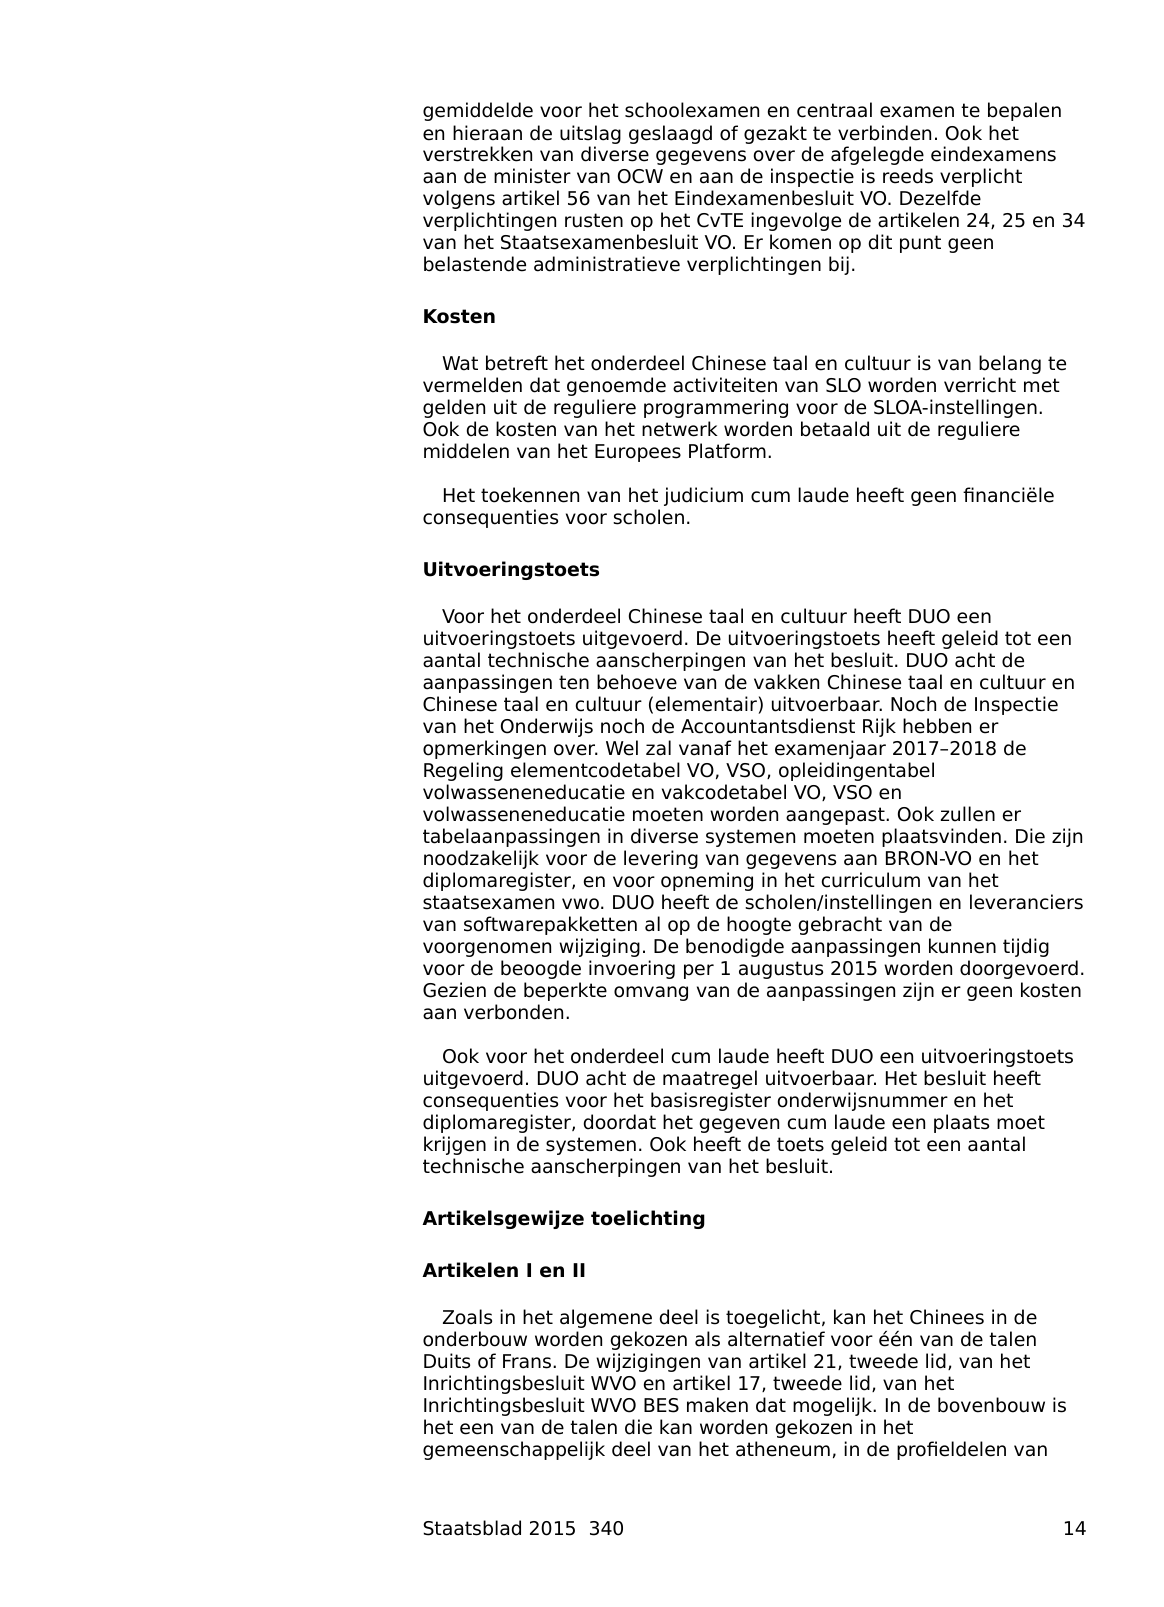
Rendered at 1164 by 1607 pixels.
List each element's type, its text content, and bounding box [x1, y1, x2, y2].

subtitle Artikelsgewijze toelichting [422, 1208, 1087, 1230]
text gemiddelde voor het schoolexamen en centraal examen te bepalen en hieraan de uitslag geslaagd of gezakt te verbinden. Ook het verstrekken van diverse gegevens over de afgelegde eindexamens aan de minister van OCW en aan de inspectie is reeds verplicht volgens artikel 56 van het Eindexamenbesluit VO. Dezelfde verplichtingen rusten op het CvTE ingevolge de artikelen 24, 25 en 34 van het Staatsexamenbesluit VO. Er komen op dit punt geen belastende administratieve verplichtingen bij. [422, 100, 1087, 276]
subtitle Uitvoeringstoets [422, 559, 1087, 581]
text Ook voor het onderdeel cum laude heeft DUO een uitvoeringstoets uitgevoerd. DUO acht de maatregel uitvoerbaar. Het besluit heeft consequenties voor het basisregister onderwijsnummer en het diplomaregister, doordat het gegeven cum laude een plaats moet krijgen in de systemen. Ook heeft de toets geleid tot een aantal technische aanscherpingen van het besluit. [422, 1046, 1087, 1178]
text Voor het onderdeel Chinese taal en cultuur heeft DUO een uitvoeringstoets uitgevoerd. De uitvoeringstoets heeft geleid tot een aantal technische aanscherpingen van het besluit. DUO acht de aanpassingen ten behoeve van de vakken Chinese taal en cultuur en Chinese taal en cultuur (elementair) uitvoerbaar. Noch de Inspectie van het Onderwijs noch de Accountantsdienst Rijk hebben er opmerkingen over. Wel zal vanaf het examenjaar 2017–2018 de Regeling elementcodetabel VO, VSO, opleidingentabel volwasseneneducatie en vakcodetabel VO, VSO en volwasseneneducatie moeten worden aangepast. Ook zullen er tabelaanpassingen in diverse systemen moeten plaatsvinden. Die zijn noodzakelijk voor de levering van gegevens aan BRON-VO en het diplomaregister, en voor opneming in het curriculum van het staatsexamen vwo. DUO heeft de scholen/instellingen en leveranciers van softwarepakketten al op de hoogte gebracht van de voorgenomen wijziging. De benodigde aanpassingen kunnen tijdig voor de beoogde invoering per 1 augustus 2015 worden doorgevoerd. Gezien de beperkte omvang van de aanpassingen zijn er geen kosten aan verbonden. [422, 606, 1087, 1024]
subtitle Artikelen I en II [422, 1260, 1087, 1282]
text Het toekennen van het judicium cum laude heeft geen financiële consequenties voor scholen. [422, 485, 1087, 529]
subtitle Kosten [422, 306, 1087, 328]
text Zoals in het algemene deel is toegelicht, kan het Chinees in de onderbouw worden gekozen als alternatief voor één van de talen Duits of Frans. De wijzigingen van artikel 21, tweede lid, van het Inrichtingsbesluit WVO en artikel 17, tweede lid, van het Inrichtingsbesluit WVO BES maken dat mogelijk. In de bovenbouw is het een van de talen die kan worden gekozen in het gemeenschappelijk deel van het atheneum, in de profieldelen van [422, 1307, 1087, 1461]
text Wat betreft het onderdeel Chinese taal en cultuur is van belang te vermelden dat genoemde activiteiten van SLO worden verricht met gelden uit de reguliere programmering voor de SLOA-instellingen. Ook de kosten van het netwerk worden betaald uit de reguliere middelen van het Europees Platform. [422, 353, 1087, 463]
